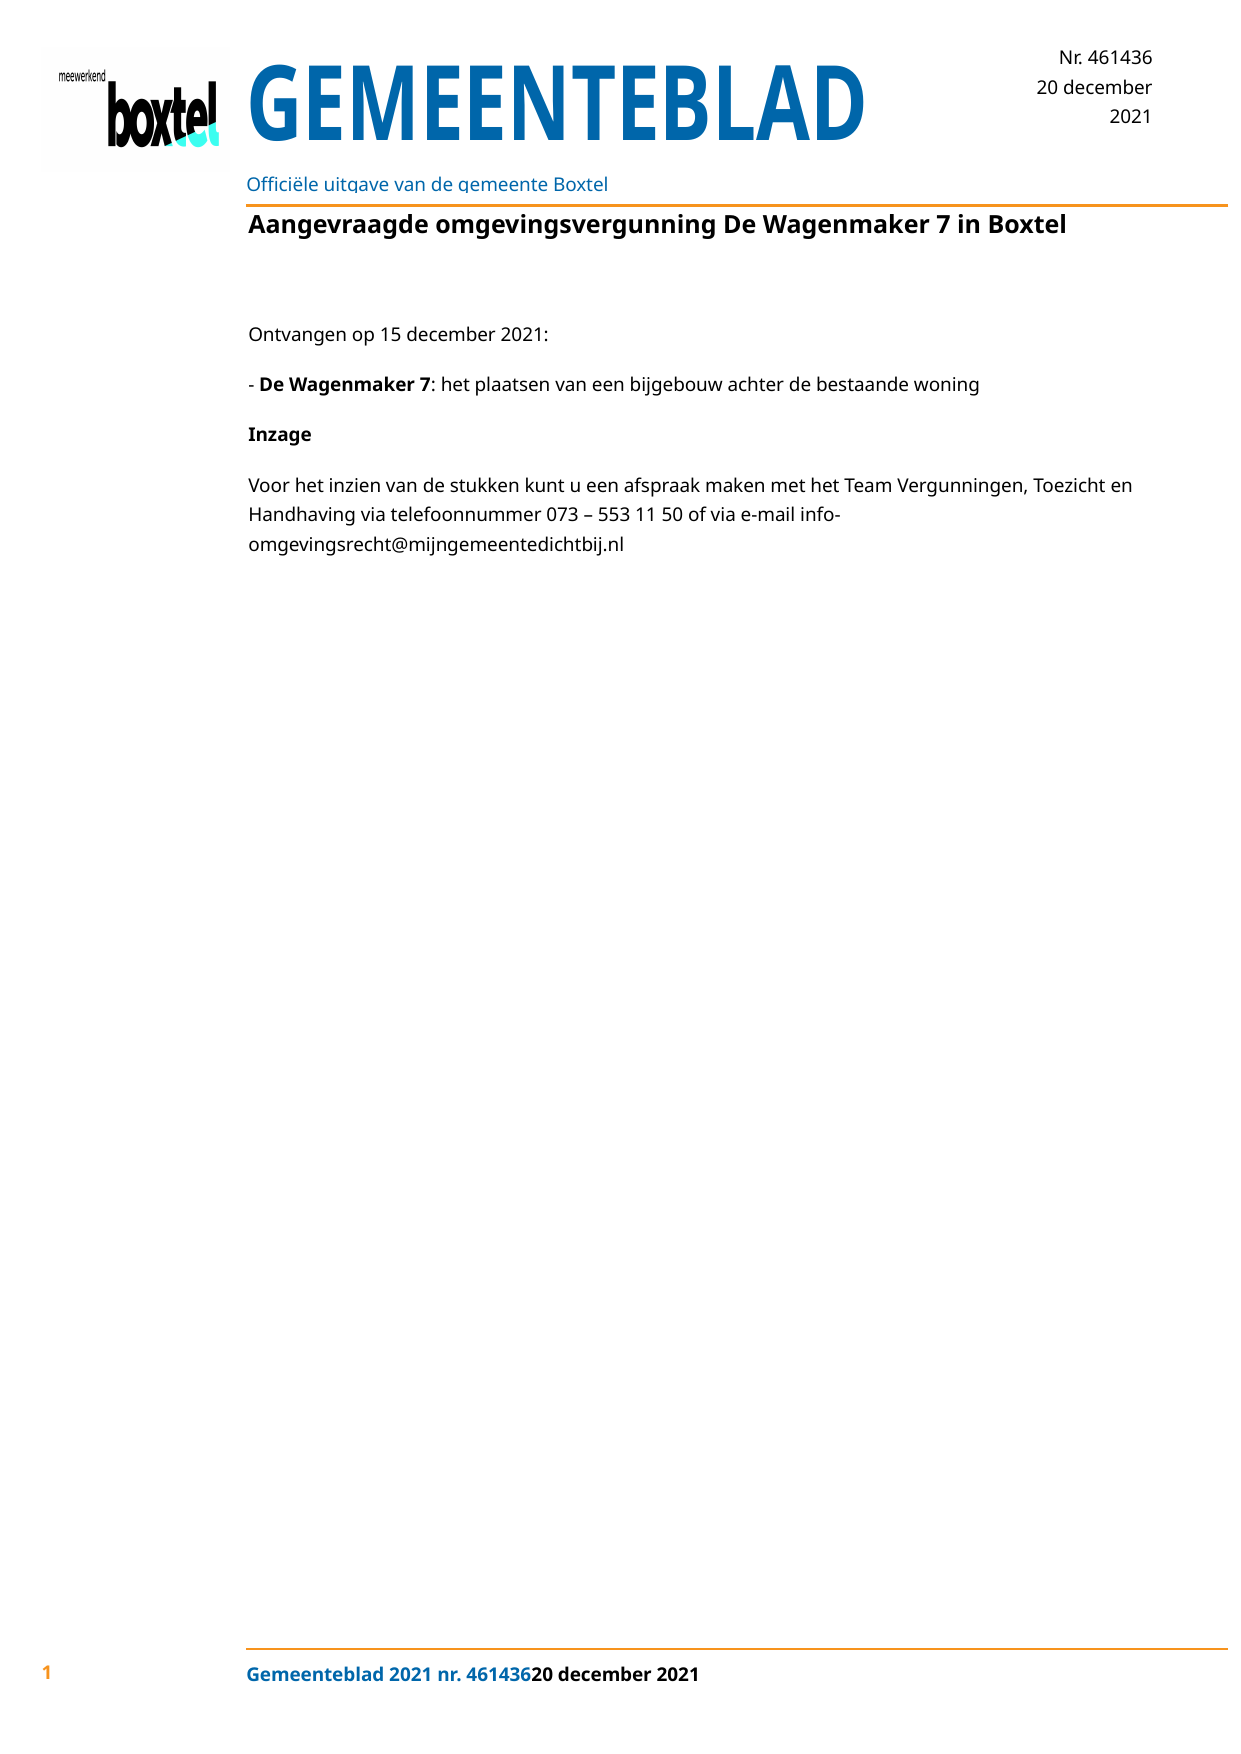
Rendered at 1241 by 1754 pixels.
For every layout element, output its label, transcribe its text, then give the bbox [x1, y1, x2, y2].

text Aangevraagde omgevingsvergunning De Wagenmaker 7 in Boxtel [248, 207, 1152, 241]
text Voor het inzien van de stukken kunt u een afspraak maken met het Team Vergunningen, Toezicht en Handhaving via telefoonnummer 073 – 553 11 50 of via e-mail info-omgevingsrecht@mijngemeentedichtbij.nl [248, 472, 1152, 557]
text Inzage [248, 422, 1152, 447]
picture [41, 47, 231, 172]
text - De Wagenmaker 7: het plaatsen van een bijgebouw achter de bestaande woning [248, 371, 1152, 397]
text Ontvangen op 15 december 2021: [248, 321, 1152, 346]
